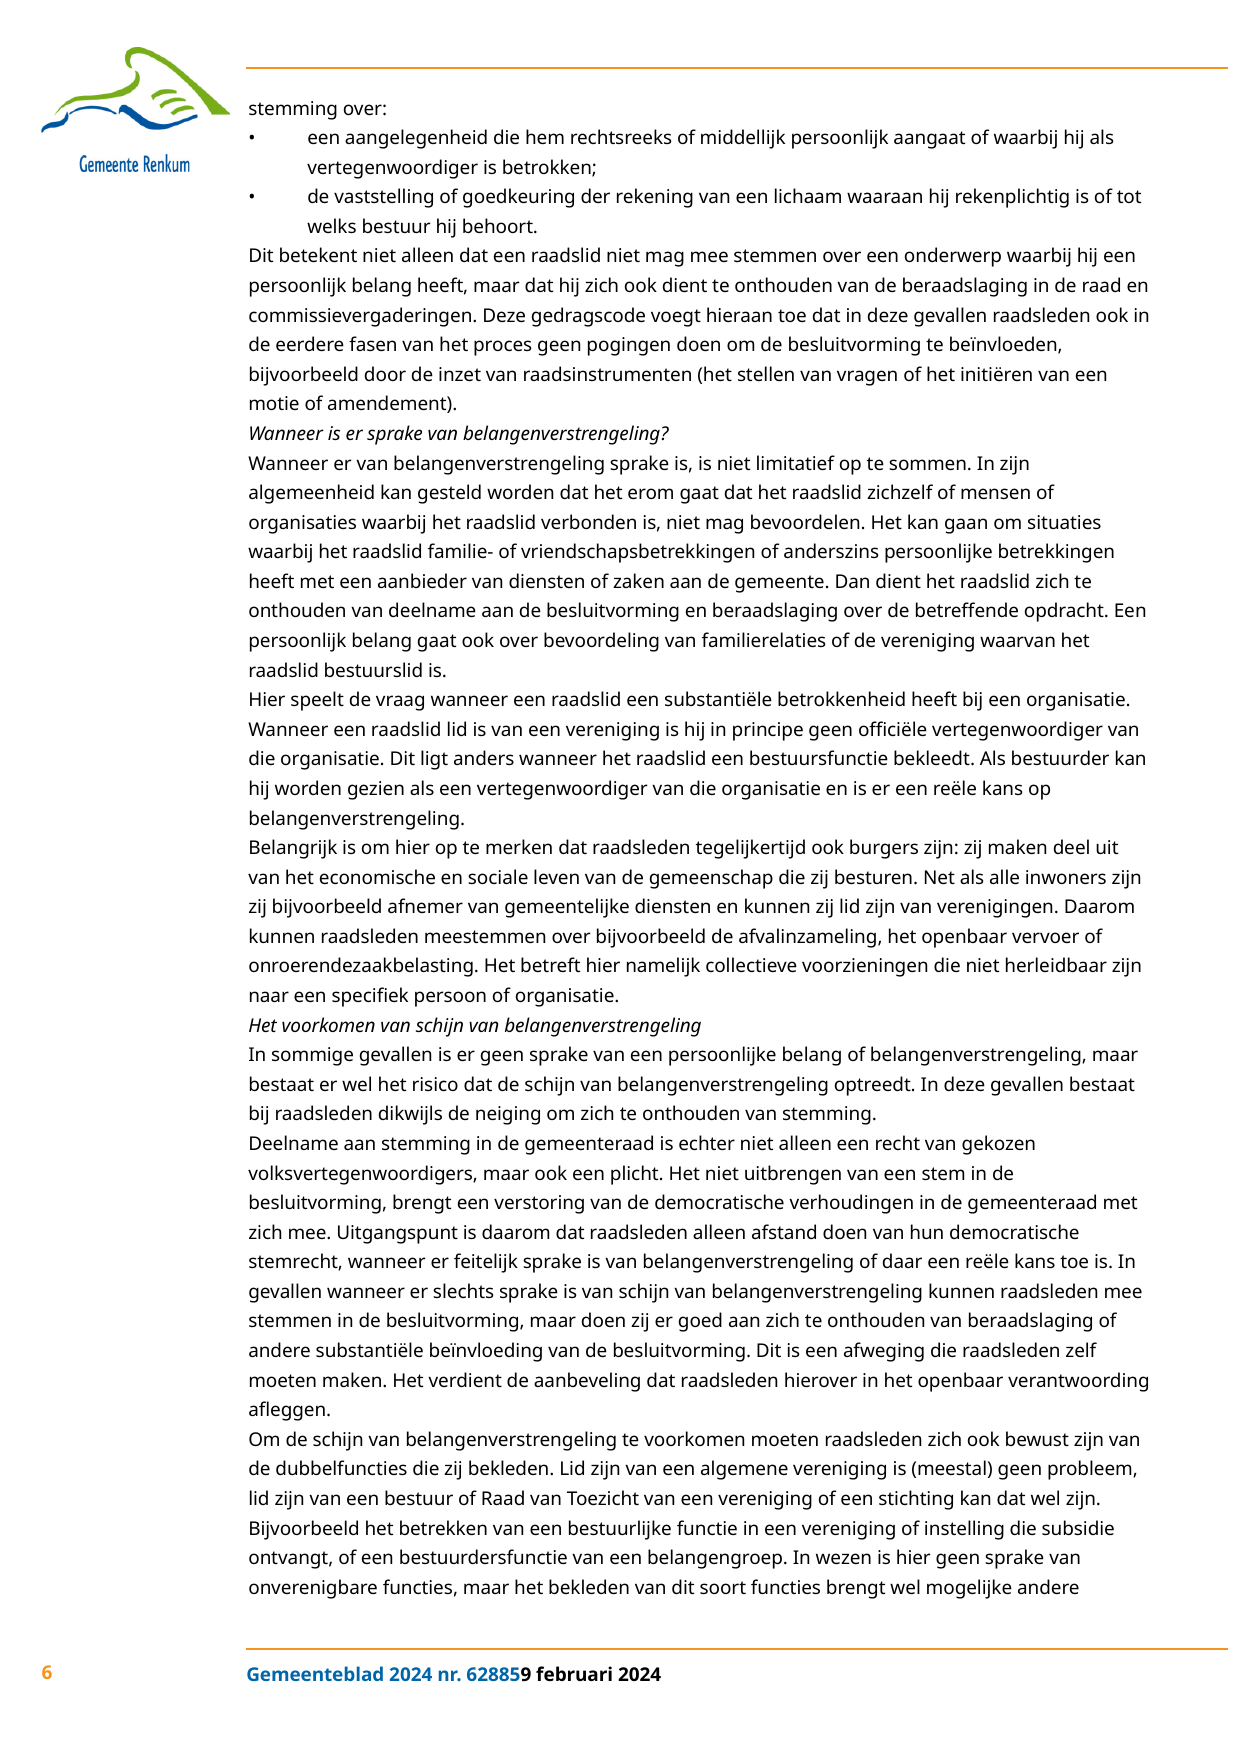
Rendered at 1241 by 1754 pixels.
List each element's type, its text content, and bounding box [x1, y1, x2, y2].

list de vaststelling of goedkeuring der rekening van een lichaam waaraan hij rekenplichtig is of tot welks bestuur hij behoort. [248, 183, 1152, 239]
text Belangrijk is om hier op te merken dat raadsleden tegelijkertijd ook burgers zijn: zij maken deel uit van het economische en sociale leven van de gemeenschap die zij besturen. Net als alle inwoners zijn zij bijvoorbeeld afnemer van gemeentelijke diensten en kunnen zij lid zijn van verenigingen. Daarom kunnen raadsleden meestemmen over bijvoorbeeld de afvalinzameling, het openbaar vervoer of onroerendezaakbelasting. Het betreft hier namelijk collectieve voorzieningen die niet herleidbaar zijn naar een specifiek persoon of organisatie. [248, 834, 1152, 1008]
text stemming over: [248, 95, 1152, 121]
text Deelname aan stemming in de gemeenteraad is echter niet alleen een recht van gekozen volksvertegenwoordigers, maar ook een plicht. Het niet uitbrengen van een stem in de besluitvorming, brengt een verstoring van de democratische verhoudingen in de gemeenteraad met zich mee. Uitgangspunt is daarom dat raadsleden alleen afstand doen van hun democratische stemrecht, wanneer er feitelijk sprake is van belangenverstrengeling of daar een reële kans toe is. In gevallen wanneer er slechts sprake is van schijn van belangenverstrengeling kunnen raadsleden mee stemmen in de besluitvorming, maar doen zij er goed aan zich te onthouden van beraadslaging of andere substantiële beïnvloeding van de besluitvorming. Dit is een afweging die raadsleden zelf moeten maken. Het verdient de aanbeveling dat raadsleden hierover in het openbaar verantwoording afleggen. [248, 1130, 1152, 1422]
list een aangelegenheid die hem rechtsreeks of middellijk persoonlijk aangaat of waarbij hij als vertegenwoordiger is betrokken; [248, 124, 1152, 180]
text Hier speelt de vraag wanneer een raadslid een substantiële betrokkenheid heeft bij een organisatie. Wanneer een raadslid lid is van een vereniging is hij in principe geen officiële vertegenwoordiger van die organisatie. Dit ligt anders wanneer het raadslid een bestuursfunctie bekleedt. Als bestuurder kan hij worden gezien als een vertegenwoordiger van die organisatie en is er een reële kans op belangenverstrengeling. [248, 686, 1152, 831]
text Wanneer is er sprake van belangenverstrengeling? [248, 420, 1152, 446]
text Dit betekent niet alleen dat een raadslid niet mag mee stemmen over een onderwerp waarbij hij een persoonlijk belang heeft, maar dat hij zich ook dient te onthouden van de beraadslaging in de raad en commissievergaderingen. Deze gedragscode voegt hieraan toe dat in deze gevallen raadsleden ook in de eerdere fasen van het proces geen pogingen doen om de besluitvorming te beïnvloeden, bijvoorbeeld door de inzet van raadsinstrumenten (het stellen van vragen of het initiëren van een motie of amendement). [248, 243, 1152, 416]
text Om de schijn van belangenverstrengeling te voorkomen moeten raadsleden zich ook bewust zijn van de dubbelfuncties die zij bekleden. Lid zijn van een algemene vereniging is (meestal) geen probleem, lid zijn van een bestuur of Raad van Toezicht van een vereniging of een stichting kan dat wel zijn. Bijvoorbeeld het betrekken van een bestuurlijke functie in een vereniging of instelling die subsidie ontvangt, of een bestuurdersfunctie van een belangengroep. In wezen is hier geen sprake van onverenigbare functies, maar het bekleden van dit soort functies brengt wel mogelijke andere [248, 1426, 1152, 1600]
picture [41, 47, 231, 172]
text In sommige gevallen is er geen sprake van een persoonlijke belang of belangenverstrengeling, maar bestaat er wel het risico dat de schijn van belangenverstrengeling optreedt. In deze gevallen bestaat bij raadsleden dikwijls de neiging om zich te onthouden van stemming. [248, 1041, 1152, 1126]
text Het voorkomen van schijn van belangenverstrengeling [248, 1012, 1152, 1038]
text Wanneer er van belangenverstrengeling sprake is, is niet limitatief op te sommen. In zijn algemeenheid kan gesteld worden dat het erom gaat dat het raadslid zichzelf of mensen of organisaties waarbij het raadslid verbonden is, niet mag bevoordelen. Het kan gaan om situaties waarbij het raadslid familie- of vriendschapsbetrekkingen of anderszins persoonlijke betrekkingen heeft met een aanbieder van diensten of zaken aan de gemeente. Dan dient het raadslid zich te onthouden van deelname aan de besluitvorming en beraadslaging over de betreffende opdracht. Een persoonlijk belang gaat ook over bevoordeling van familierelaties of de vereniging waarvan het raadslid bestuurslid is. [248, 450, 1152, 683]
